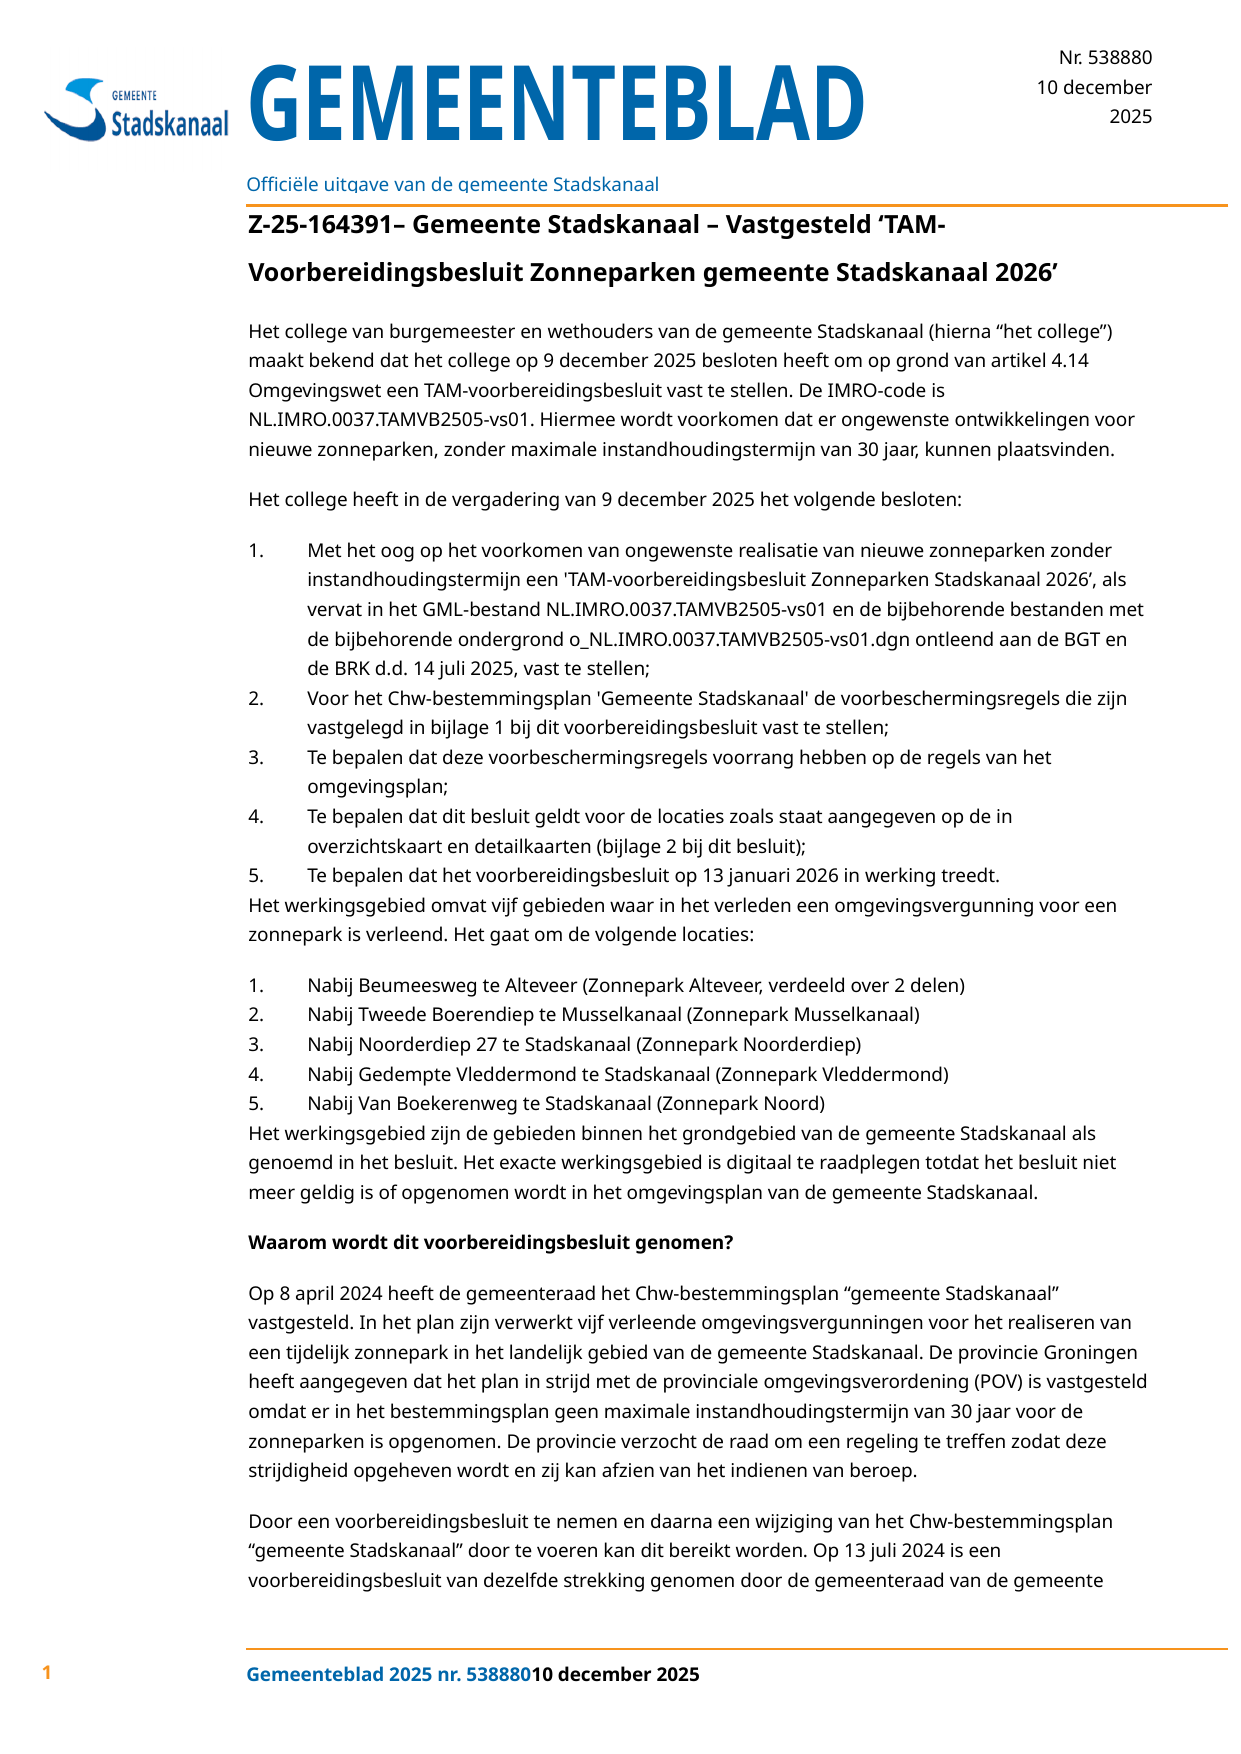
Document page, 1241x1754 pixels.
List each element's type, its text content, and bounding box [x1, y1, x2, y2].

text Waarom wordt dit voorbereidingsbesluit genomen? [248, 1229, 1152, 1255]
text Op 8 april 2024 heeft de gemeenteraad het Chw-bestemmingsplan “gemeente Stadskanaal” vastgesteld. In het plan zijn verwerkt vijf verleende omgevingsvergunningen voor het realiseren van een tijdelijk zonnepark in het landelijk gebied van de gemeente Stadskanaal. De provincie Groningen heeft aangegeven dat het plan in strijd met de provinciale omgevingsverordening (POV) is vastgesteld omdat er in het bestemmingsplan geen maximale instandhoudingstermijn van 30 jaar voor de zonneparken is opgenomen. De provincie verzocht de raad om een regeling te treffen zodat deze strijdigheid opgeheven wordt en zij kan afzien van het indienen van beroep. [248, 1280, 1152, 1483]
list Nabij Noorderdiep 27 te Stadskanaal (Zonnepark Noorderdiep) [248, 1031, 1152, 1057]
list Nabij Tweede Boerendiep te Musselkanaal (Zonnepark Musselkanaal) [248, 1002, 1152, 1027]
text Het werkingsgebied omvat vijf gebieden waar in het verleden een omgevingsvergunning voor een zonnepark is verleend. Het gaat om de volgende locaties: [248, 892, 1152, 947]
text Door een voorbereidingsbesluit te nemen en daarna een wijziging van het Chw-bestemmingsplan “gemeente Stadskanaal” door te voeren kan dit bereikt worden. Op 13 juli 2024 is een voorbereidingsbesluit van dezelfde strekking genomen door de gemeenteraad van de gemeente [248, 1508, 1152, 1593]
list Nabij Beumeesweg te Alteveer (Zonnepark Alteveer, verdeeld over 2 delen) [248, 972, 1152, 998]
picture [41, 47, 231, 172]
list Voor het Chw-bestemmingsplan 'Gemeente Stadskanaal' de voorbeschermingsregels die zijn vastgelegd in bijlage 1 bij dit voorbereidingsbesluit vast te stellen; [248, 685, 1152, 740]
list Met het oog op het voorkomen van ongewenste realisatie van nieuwe zonneparken zonder instandhoudingstermijn een 'TAM-voorbereidingsbesluit Zonneparken Stadskanaal 2026’, als vervat in het GML-bestand NL.IMRO.0037.TAMVB2505-vs01 en de bijbehorende bestanden met de bijbehorende ondergrond o_NL.IMRO.0037.TAMVB2505-vs01.dgn ontleend aan de BGT en de BRK d.d. 14 juli 2025, vast te stellen; [248, 537, 1152, 681]
list Te bepalen dat dit besluit geldt voor de locaties zoals staat aangegeven op de in overzichtskaart en detailkaarten (bijlage 2 bij dit besluit); [248, 803, 1152, 859]
text Z-25-164391– Gemeente Stadskanaal – Vastgesteld ‘TAM-Voorbereidingsbesluit Zonneparken gemeente Stadskanaal 2026’ [248, 207, 1152, 288]
list Te bepalen dat het voorbereidingsbesluit op 13 januari 2026 in werking treedt. [248, 862, 1152, 888]
text Het college heeft in de vergadering van 9 december 2025 het volgende besloten: [248, 487, 1152, 512]
text Het college van burgemeester en wethouders van de gemeente Stadskanaal (hierna “het college”) maakt bekend dat het college op 9 december 2025 besloten heeft om op grond van artikel 4.14 Omgevingswet een TAM-voorbereidingsbesluit vast te stellen. De IMRO-code is NL.IMRO.0037.TAMVB2505-vs01. Hiermee wordt voorkomen dat er ongewenste ontwikkelingen voor nieuwe zonneparken, zonder maximale instandhoudingstermijn van 30 jaar, kunnen plaatsvinden. [248, 318, 1152, 462]
list Te bepalen dat deze voorbeschermingsregels voorrang hebben op de regels van het omgevingsplan; [248, 744, 1152, 799]
text Het werkingsgebied zijn de gebieden binnen het grondgebied van de gemeente Stadskanaal als genoemd in het besluit. Het exacte werkingsgebied is digitaal te raadplegen totdat het besluit niet meer geldig is of opgenomen wordt in het omgevingsplan van de gemeente Stadskanaal. [248, 1120, 1152, 1205]
list Nabij Van Boekerenweg te Stadskanaal (Zonnepark Noord) [248, 1090, 1152, 1116]
list Nabij Gedempte Vleddermond te Stadskanaal (Zonnepark Vleddermond) [248, 1061, 1152, 1087]
